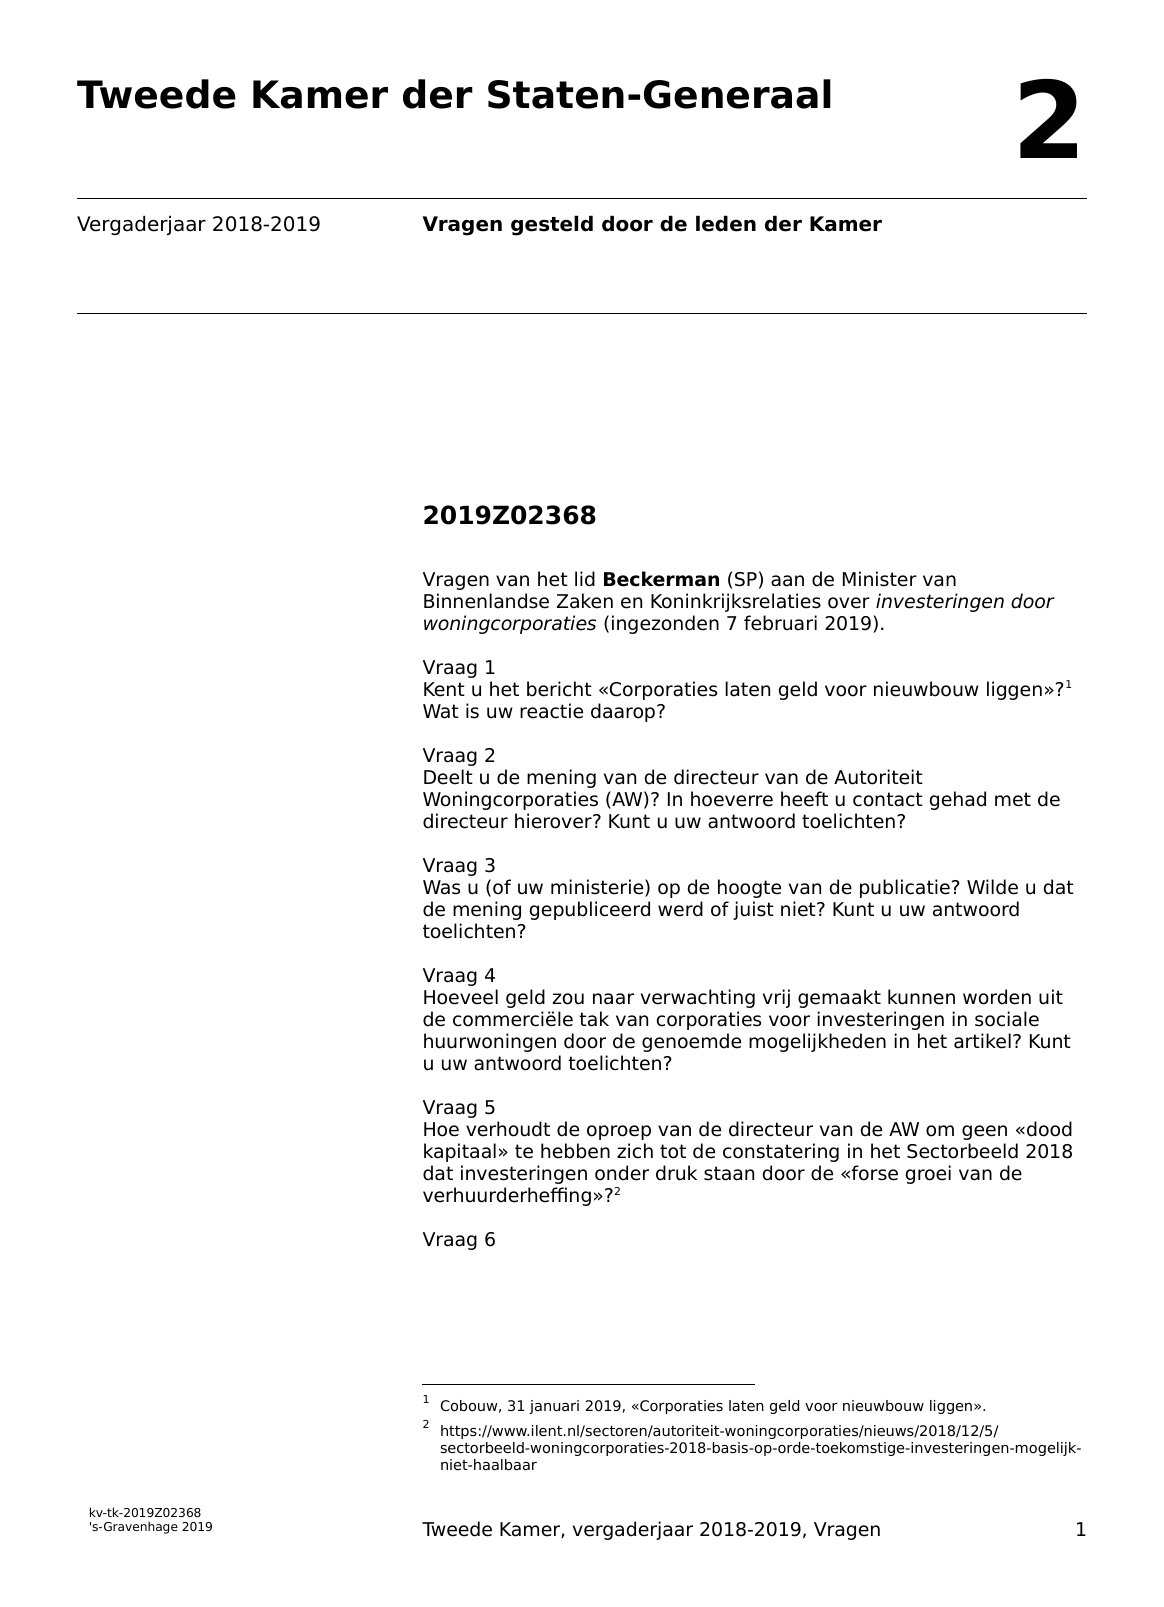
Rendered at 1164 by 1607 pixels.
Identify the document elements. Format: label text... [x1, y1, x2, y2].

text kv-tk-2019Z02368 [88, 1506, 323, 1520]
text Vraag 1 [422, 657, 1087, 679]
text Vraag 5 [422, 1097, 1087, 1119]
text Vraag 2 [422, 745, 1087, 767]
text Cobouw, 31 januari 2019, «Corporaties laten geld voor nieuwbouw liggen». [422, 1393, 1087, 1416]
text Vraag 4 [422, 965, 1087, 987]
text 2019Z02368 [422, 501, 1087, 531]
table_header 2 [886, 59, 1087, 198]
table_header Tweede Kamer der Staten-Generaal [77, 59, 886, 198]
text https://www.ilent.nl/sectoren/autoriteit-woningcorporaties/nieuws/2018/12/5/sectorbeeld-woningcorporaties-2018-basis-op-orde-toekomstige-investeringen-mogelijk-niet-haalbaar [422, 1418, 1087, 1474]
text Vraag 3 [422, 855, 1087, 877]
text Vragen van het lid Beckerman (SP) aan de Minister van Binnenlandse Zaken en Koninkrijksrelaties over investeringen door woningcorporaties (ingezonden 7 februari 2019). [422, 569, 1087, 635]
text Deelt u de mening van de directeur van de Autoriteit Woningcorporaties (AW)? In hoeverre heeft u contact gehad met de directeur hierover? Kunt u uw antwoord toelichten? [422, 767, 1087, 833]
table_cell Vergaderjaar 2018-2019 [77, 199, 422, 313]
text Kent u het bericht «Corporaties laten geld voor nieuwbouw liggen»? Wat is uw reactie daarop? [422, 679, 1087, 723]
table_cell Vragen gesteld door de leden der Kamer [422, 199, 1087, 313]
text Hoeveel geld zou naar verwachting vrij gemaakt kunnen worden uit de commerciële tak van corporaties voor investeringen in sociale huurwoningen door de genoemde mogelijkheden in het artikel? Kunt u uw antwoord toelichten? [422, 987, 1087, 1075]
text Was u (of uw ministerie) op de hoogte van de publicatie? Wilde u dat de mening gepubliceerd werd of juist niet? Kunt u uw antwoord toelichten? [422, 877, 1087, 943]
text 's-Gravenhage 2019 [88, 1520, 323, 1534]
text Vraag 6 [422, 1229, 1087, 1251]
text Hoe verhoudt de oproep van de directeur van de AW om geen «dood kapitaal» te hebben zich tot de constatering in het Sectorbeeld 2018 dat investeringen onder druk staan door de «forse groei van de verhuurderheffing»? [422, 1119, 1087, 1207]
